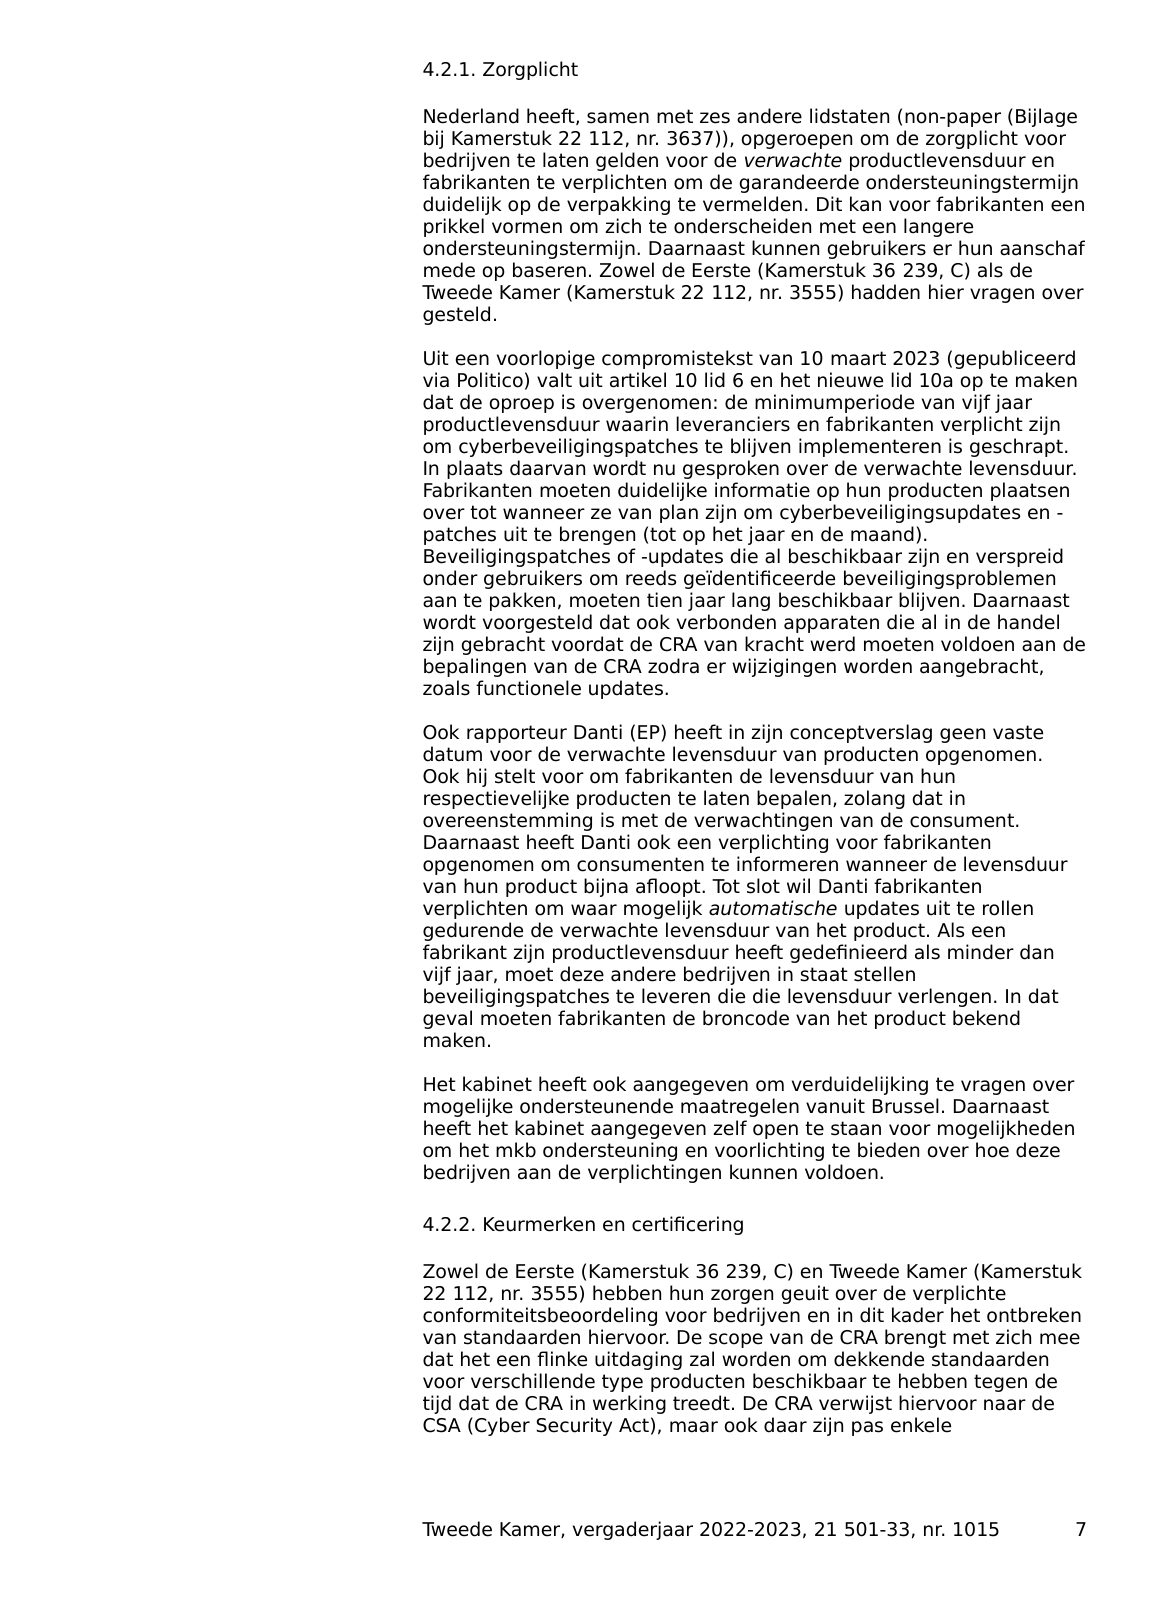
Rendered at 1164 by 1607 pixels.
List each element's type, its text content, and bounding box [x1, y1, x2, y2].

text Het kabinet heeft ook aangegeven om verduidelijking te vragen over mogelijke ondersteunende maatregelen vanuit Brussel. Daarnaast heeft het kabinet aangegeven zelf open te staan voor mogelijkheden om het mkb ondersteuning en voorlichting te bieden over hoe deze bedrijven aan de verplichtingen kunnen voldoen. [422, 1074, 1087, 1184]
text Ook rapporteur Danti (EP) heeft in zijn conceptverslag geen vaste datum voor de verwachte levensduur van producten opgenomen. Ook hij stelt voor om fabrikanten de levensduur van hun respectievelijke producten te laten bepalen, zolang dat in overeenstemming is met de verwachtingen van de consument. Daarnaast heeft Danti ook een verplichting voor fabrikanten opgenomen om consumenten te informeren wanneer de levensduur van hun product bijna afloopt. Tot slot wil Danti fabrikanten verplichten om waar mogelijk automatische updates uit te rollen gedurende de verwachte levensduur van het product. Als een fabrikant zijn productlevensduur heeft gedefinieerd als minder dan vijf jaar, moet deze andere bedrijven in staat stellen beveiligingspatches te leveren die die levensduur verlengen. In dat geval moeten fabrikanten de broncode van het product bekend maken. [422, 722, 1087, 1052]
subtitle 4.2.1. Zorgplicht [422, 59, 1087, 81]
text Nederland heeft, samen met zes andere lidstaten (non-paper (Bijlage bij Kamerstuk 22 112, nr. 3637)), opgeroepen om de zorgplicht voor bedrijven te laten gelden voor de verwachte productlevensduur en fabrikanten te verplichten om de garandeerde ondersteuningstermijn duidelijk op de verpakking te vermelden. Dit kan voor fabrikanten een prikkel vormen om zich te onderscheiden met een langere ondersteuningstermijn. Daarnaast kunnen gebruikers er hun aanschaf mede op baseren. Zowel de Eerste (Kamerstuk 36 239, C) als de Tweede Kamer (Kamerstuk 22 112, nr. 3555) hadden hier vragen over gesteld. [422, 106, 1087, 326]
text Zowel de Eerste (Kamerstuk 36 239, C) en Tweede Kamer (Kamerstuk 22 112, nr. 3555) hebben hun zorgen geuit over de verplichte conformiteitsbeoordeling voor bedrijven en in dit kader het ontbreken van standaarden hiervoor. De scope van de CRA brengt met zich mee dat het een flinke uitdaging zal worden om dekkende standaarden voor verschillende type producten beschikbaar te hebben tegen de tijd dat de CRA in werking treedt. De CRA verwijst hiervoor naar de CSA (Cyber Security Act), maar ook daar zijn pas enkele [422, 1261, 1087, 1436]
subtitle 4.2.2. Keurmerken en certificering [422, 1214, 1087, 1236]
text Uit een voorlopige compromistekst van 10 maart 2023 (gepubliceerd via Politico) valt uit artikel 10 lid 6 en het nieuwe lid 10a op te maken dat de oproep is overgenomen: de minimumperiode van vijf jaar productlevensduur waarin leveranciers en fabrikanten verplicht zijn om cyberbeveiligingspatches te blijven implementeren is geschrapt. In plaats daarvan wordt nu gesproken over de verwachte levensduur. Fabrikanten moeten duidelijke informatie op hun producten plaatsen over tot wanneer ze van plan zijn om cyberbeveiligingsupdates en -patches uit te brengen (tot op het jaar en de maand). Beveiligingspatches of -updates die al beschikbaar zijn en verspreid onder gebruikers om reeds geïdentificeerde beveiligingsproblemen aan te pakken, moeten tien jaar lang beschikbaar blijven. Daarnaast wordt voorgesteld dat ook verbonden apparaten die al in de handel zijn gebracht voordat de CRA van kracht werd moeten voldoen aan de bepalingen van de CRA zodra er wijzigingen worden aangebracht, zoals functionele updates. [422, 348, 1087, 700]
